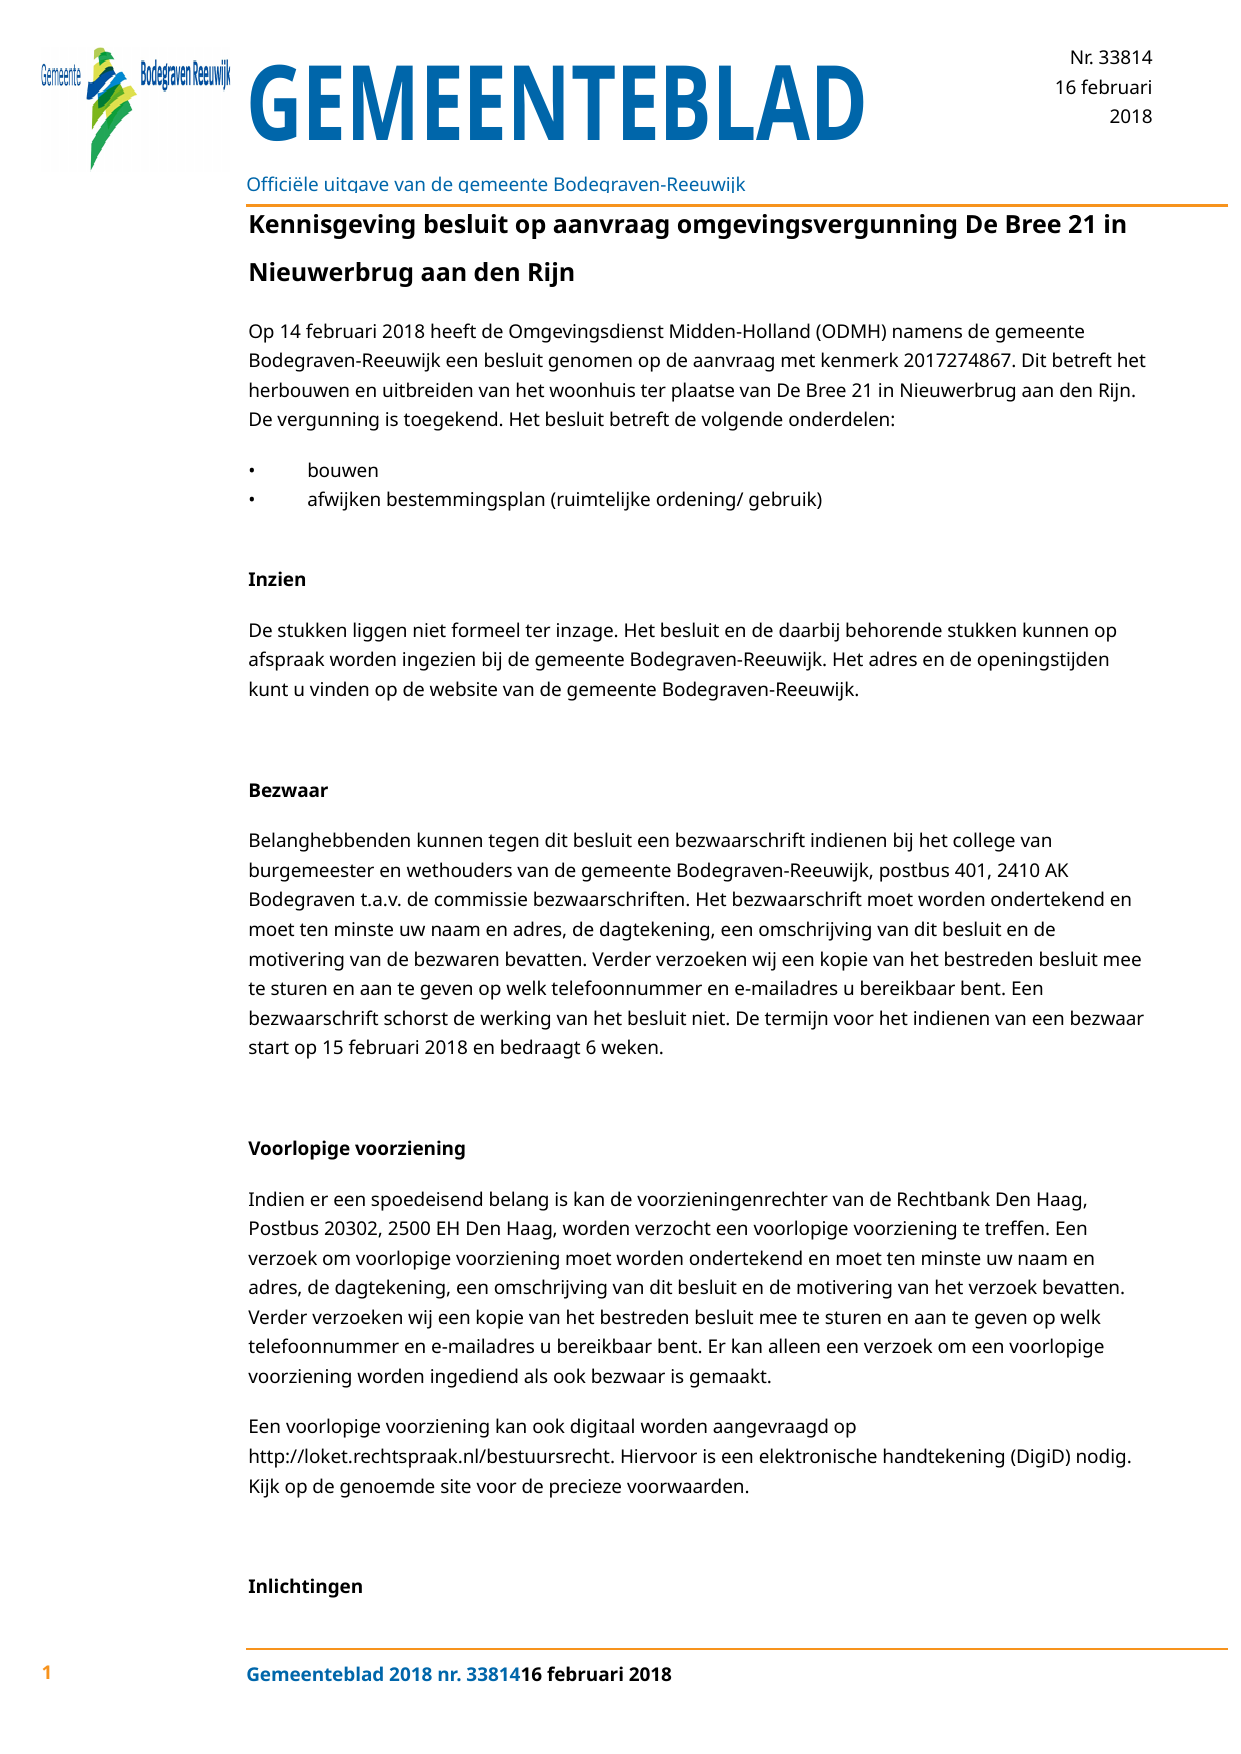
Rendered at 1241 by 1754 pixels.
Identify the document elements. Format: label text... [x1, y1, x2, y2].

text Indien er een spoedeisend belang is kan de voorzieningenrechter van de Rechtbank Den Haag, Postbus 20302, 2500 EH Den Haag, worden verzocht een voorlopige voorziening te treffen. Een verzoek om voorlopige voorziening moet worden ondertekend en moet ten minste uw naam en adres, de dagtekening, een omschrijving van dit besluit en de motivering van het verzoek bevatten. Verder verzoeken wij een kopie van het bestreden besluit mee te sturen en aan te geven op welk telefoonnummer en e-mailadres u bereikbaar bent. Er kan alleen een verzoek om een voorlopige voorziening worden ingediend als ook bezwaar is gemaakt. [248, 1186, 1152, 1389]
picture [41, 47, 231, 172]
text De stukken liggen niet formeel ter inzage. Het besluit en de daarbij behorende stukken kunnen op afspraak worden ingezien bij de gemeente Bodegraven-Reeuwijk. Het adres en de openingstijden kunt u vinden op de website van de gemeente Bodegraven-Reeuwijk. [248, 617, 1152, 702]
text Inlichtingen [248, 1574, 1152, 1599]
list bouwen [248, 457, 1152, 483]
text Op 14 februari 2018 heeft de Omgevingsdienst Midden-Holland (ODMH) namens de gemeente Bodegraven-Reeuwijk een besluit genomen op de aanvraag met kenmerk 2017274867. Dit betreft het herbouwen en uitbreiden van het woonhuis ter plaatse van De Bree 21 in Nieuwerbrug aan den Rijn. De vergunning is toegekend. Het besluit betreft de volgende onderdelen: [248, 318, 1152, 432]
text Belanghebbenden kunnen tegen dit besluit een bezwaarschrift indienen bij het college van burgemeester en wethouders van de gemeente Bodegraven-Reeuwijk, postbus 401, 2410 AK Bodegraven t.a.v. de commissie bezwaarschriften. Het bezwaarschrift moet worden ondertekend en moet ten minste uw naam en adres, de dagtekening, een omschrijving van dit besluit en de motivering van de bezwaren bevatten. Verder verzoeken wij een kopie van het bestreden besluit mee te sturen en aan te geven op welk telefoonnummer en e-mailadres u bereikbaar bent. Een bezwaarschrift schorst de werking van het besluit niet. De termijn voor het indienen van een bezwaar start op 15 februari 2018 en bedraagt 6 weken. [248, 827, 1152, 1060]
text Inzien [248, 567, 1152, 592]
list afwijken bestemmingsplan (ruimtelijke ordening/ gebruik) [248, 487, 1152, 512]
text Bezwaar [248, 777, 1152, 803]
text Een voorlopige voorziening kan ook digitaal worden aangevraagd op http://loket.rechtspraak.nl/bestuursrecht. Hiervoor is een elektronische handtekening (DigiD) nodig. Kijk op de genoemde site voor de precieze voorwaarden. [248, 1414, 1152, 1499]
text Kennisgeving besluit op aanvraag omgevingsvergunning De Bree 21 in Nieuwerbrug aan den Rijn [248, 207, 1152, 288]
text Voorlopige voorziening [248, 1135, 1152, 1161]
